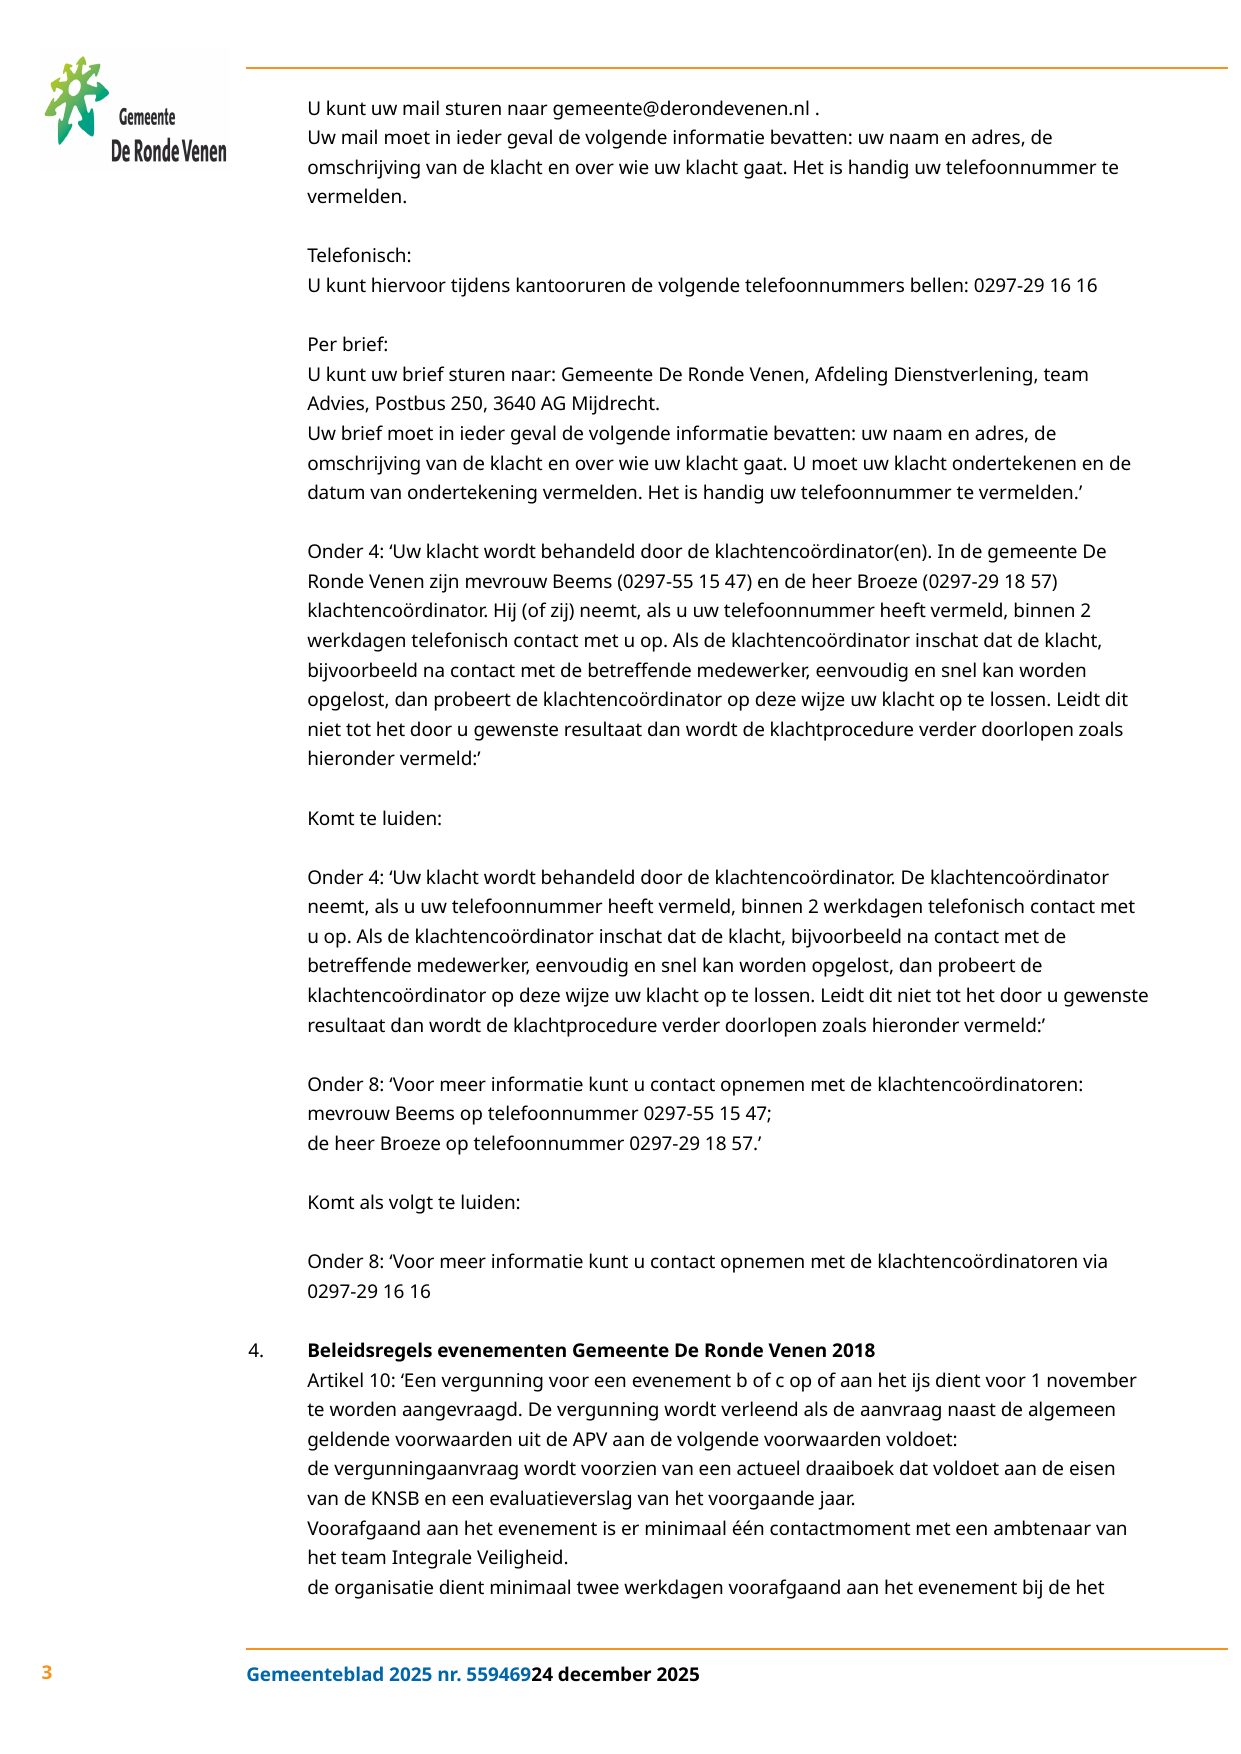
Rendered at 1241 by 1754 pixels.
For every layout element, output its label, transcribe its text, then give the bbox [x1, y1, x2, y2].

list U kunt hiervoor tijdens kantooruren de volgende telefoonnummers bellen: 0297-29 16 16 [248, 272, 1152, 298]
list U kunt uw mail sturen naar gemeente@derondevenen.nl . [248, 95, 1152, 121]
picture [41, 47, 231, 172]
list Uw mail moet in ieder geval de volgende informatie bevatten: uw naam en adres, de omschrijving van de klacht en over wie uw klacht gaat. Het is handig uw telefoonnummer te vermelden. [248, 124, 1152, 209]
list Onder 8: ‘Voor meer informatie kunt u contact opnemen met de klachtencoördinatoren: [248, 1071, 1152, 1097]
list de heer Broeze op telefoonnummer 0297-29 18 57.’ [248, 1130, 1152, 1156]
list U kunt uw brief sturen naar: Gemeente De Ronde Venen, Afdeling Dienstverlening, team Advies, Postbus 250, 3640 AG Mijdrecht. [248, 361, 1152, 416]
list Per brief: [248, 331, 1152, 357]
list Artikel 10: ‘Een vergunning voor een evenement b of c op of aan het ijs dient voor 1 november te worden aangevraagd. De vergunning wordt verleend als de aanvraag naast de algemeen geldende voorwaarden uit de APV aan de volgende voorwaarden voldoet: [248, 1367, 1152, 1452]
list Telefonisch: [248, 243, 1152, 268]
list Komt te luiden: [248, 805, 1152, 831]
list Voorafgaand aan het evenement is er minimaal één contactmoment met een ambtenaar van het team Integrale Veiligheid. [248, 1515, 1152, 1570]
list Onder 8: ‘Voor meer informatie kunt u contact opnemen met de klachtencoördinatoren via 0297-29 16 16 [248, 1248, 1152, 1304]
list de organisatie dient minimaal twee werkdagen voorafgaand aan het evenement bij de het [248, 1574, 1152, 1600]
list mevrouw Beems op telefoonnummer 0297-55 15 47; [248, 1101, 1152, 1126]
list Onder 4: ‘Uw klacht wordt behandeld door de klachtencoördinator(en). In de gemeente De Ronde Venen zijn mevrouw Beems (0297-55 15 47) en de heer Broeze (0297-29 18 57) klachtencoördinator. Hij (of zij) neemt, als u uw telefoonnummer heeft vermeld, binnen 2 werkdagen telefonisch contact met u op. Als de klachtencoördinator inschat dat de klacht, bijvoorbeeld na contact met de betreffende medewerker, eenvoudig en snel kan worden opgelost, dan probeert de klachtencoördinator op deze wijze uw klacht op te lossen. Leidt dit niet tot het door u gewenste resultaat dan wordt de klachtprocedure verder doorlopen zoals hieronder vermeld:’ [248, 538, 1152, 771]
list Onder 4: ‘Uw klacht wordt behandeld door de klachtencoördinator. De klachtencoördinator neemt, als u uw telefoonnummer heeft vermeld, binnen 2 werkdagen telefonisch contact met u op. Als de klachtencoördinator inschat dat de klacht, bijvoorbeeld na contact met de betreffende medewerker, eenvoudig en snel kan worden opgelost, dan probeert de klachtencoördinator op deze wijze uw klacht op te lossen. Leidt dit niet tot het door u gewenste resultaat dan wordt de klachtprocedure verder doorlopen zoals hieronder vermeld:’ [248, 864, 1152, 1038]
list Beleidsregels evenementen Gemeente De Ronde Venen 2018 [248, 1337, 1152, 1363]
list Komt als volgt te luiden: [248, 1189, 1152, 1215]
list de vergunningaanvraag wordt voorzien van een actueel draaiboek dat voldoet aan de eisen van de KNSB en een evaluatieverslag van het voorgaande jaar. [248, 1456, 1152, 1511]
list Uw brief moet in ieder geval de volgende informatie bevatten: uw naam en adres, de omschrijving van de klacht en over wie uw klacht gaat. U moet uw klacht ondertekenen en de datum van ondertekening vermelden. Het is handig uw telefoonnummer te vermelden.’ [248, 420, 1152, 505]
